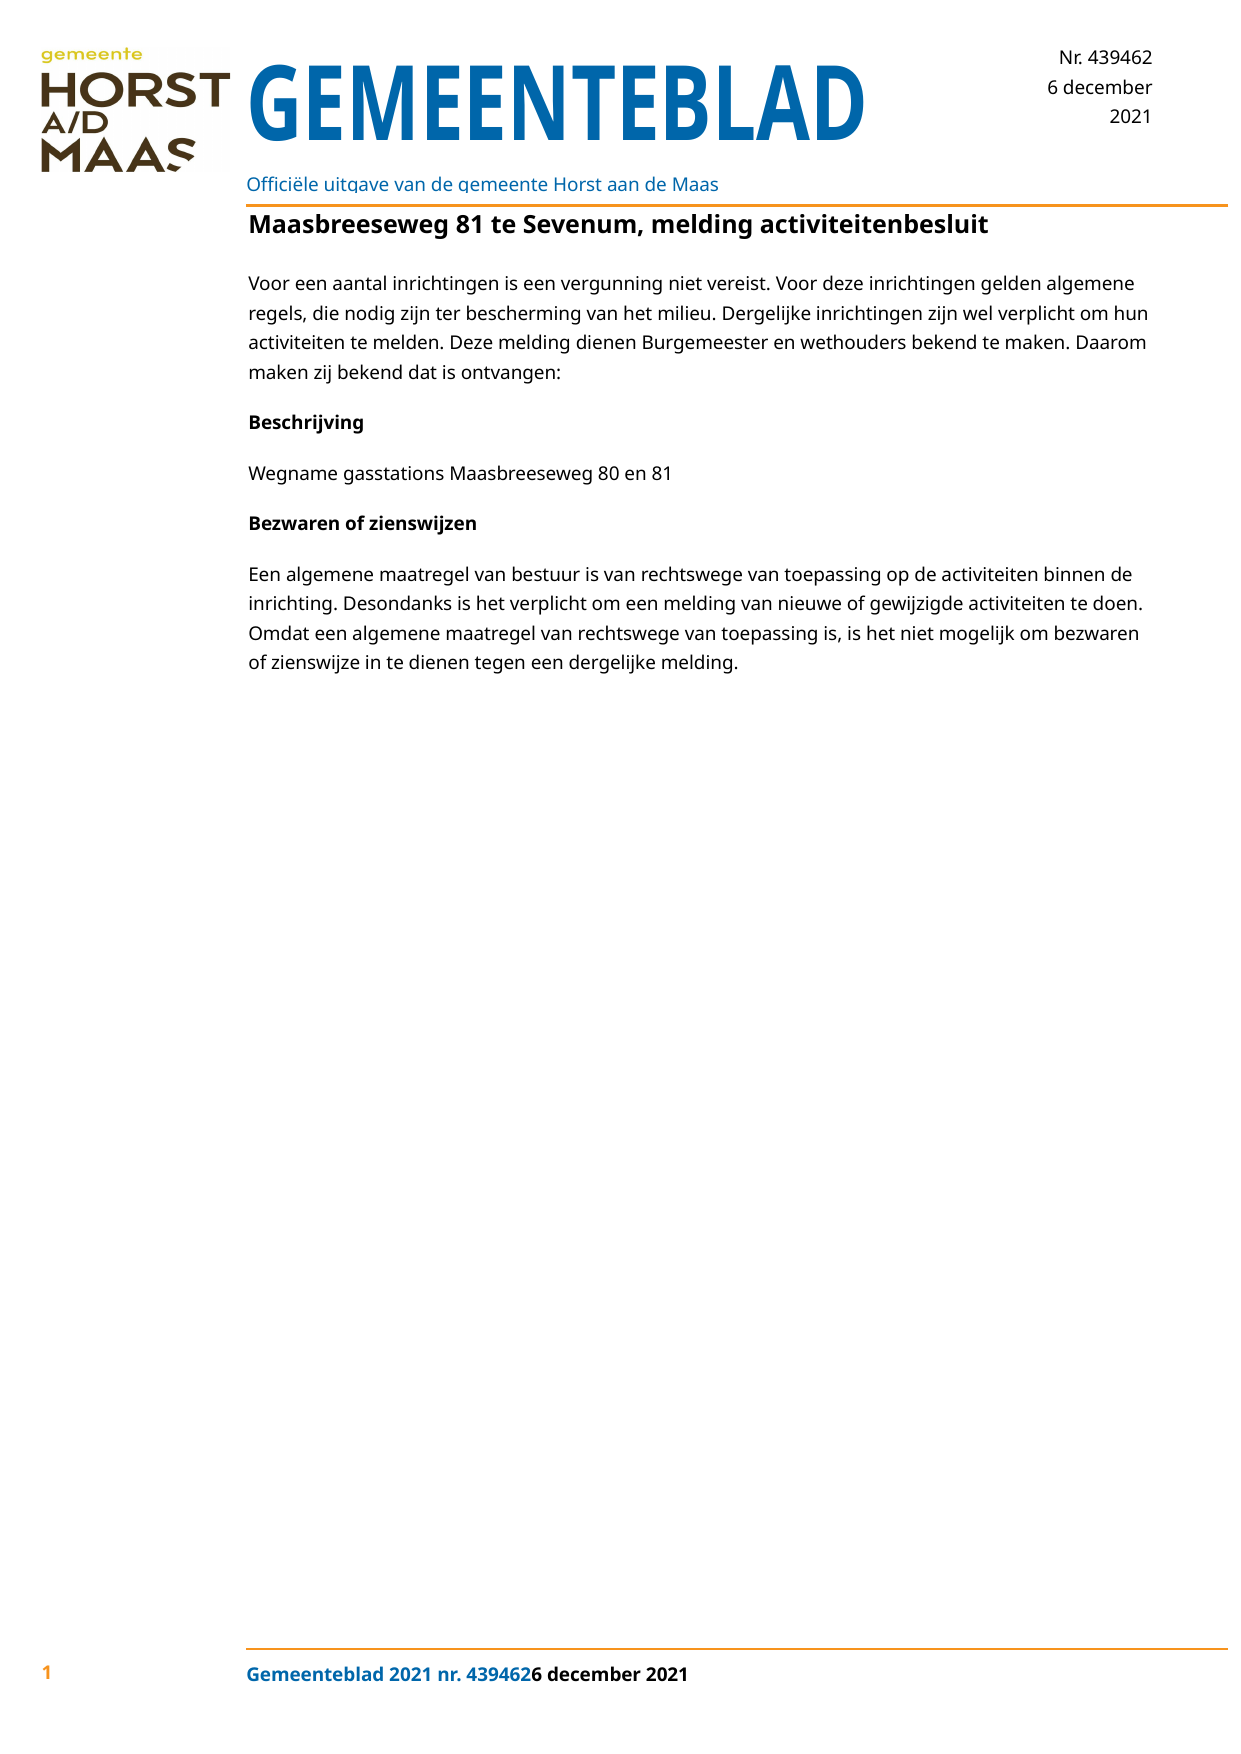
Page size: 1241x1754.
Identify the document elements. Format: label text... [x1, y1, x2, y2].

text Voor een aantal inrichtingen is een vergunning niet vereist. Voor deze inrichtingen gelden algemene regels, die nodig zijn ter bescherming van het milieu. Dergelijke inrichtingen zijn wel verplicht om hun activiteiten te melden. Deze melding dienen Burgemeester en wethouders bekend te maken. Daarom maken zij bekend dat is ontvangen: [248, 270, 1152, 385]
picture [41, 47, 231, 172]
text Bezwaren of zienswijzen [248, 510, 1152, 536]
text Wegname gasstations Maasbreeseweg 80 en 81 [248, 460, 1152, 486]
text Een algemene maatregel van bestuur is van rechtswege van toepassing op de activiteiten binnen de inrichting. Desondanks is het verplicht om een melding van nieuwe of gewijzigde activiteiten te doen. Omdat een algemene maatregel van rechtswege van toepassing is, is het niet mogelijk om bezwaren of zienswijze in te dienen tegen een dergelijke melding. [248, 561, 1152, 675]
text Maasbreeseweg 81 te Sevenum, melding activiteitenbesluit [248, 207, 1152, 241]
text Beschrijving [248, 409, 1152, 435]
